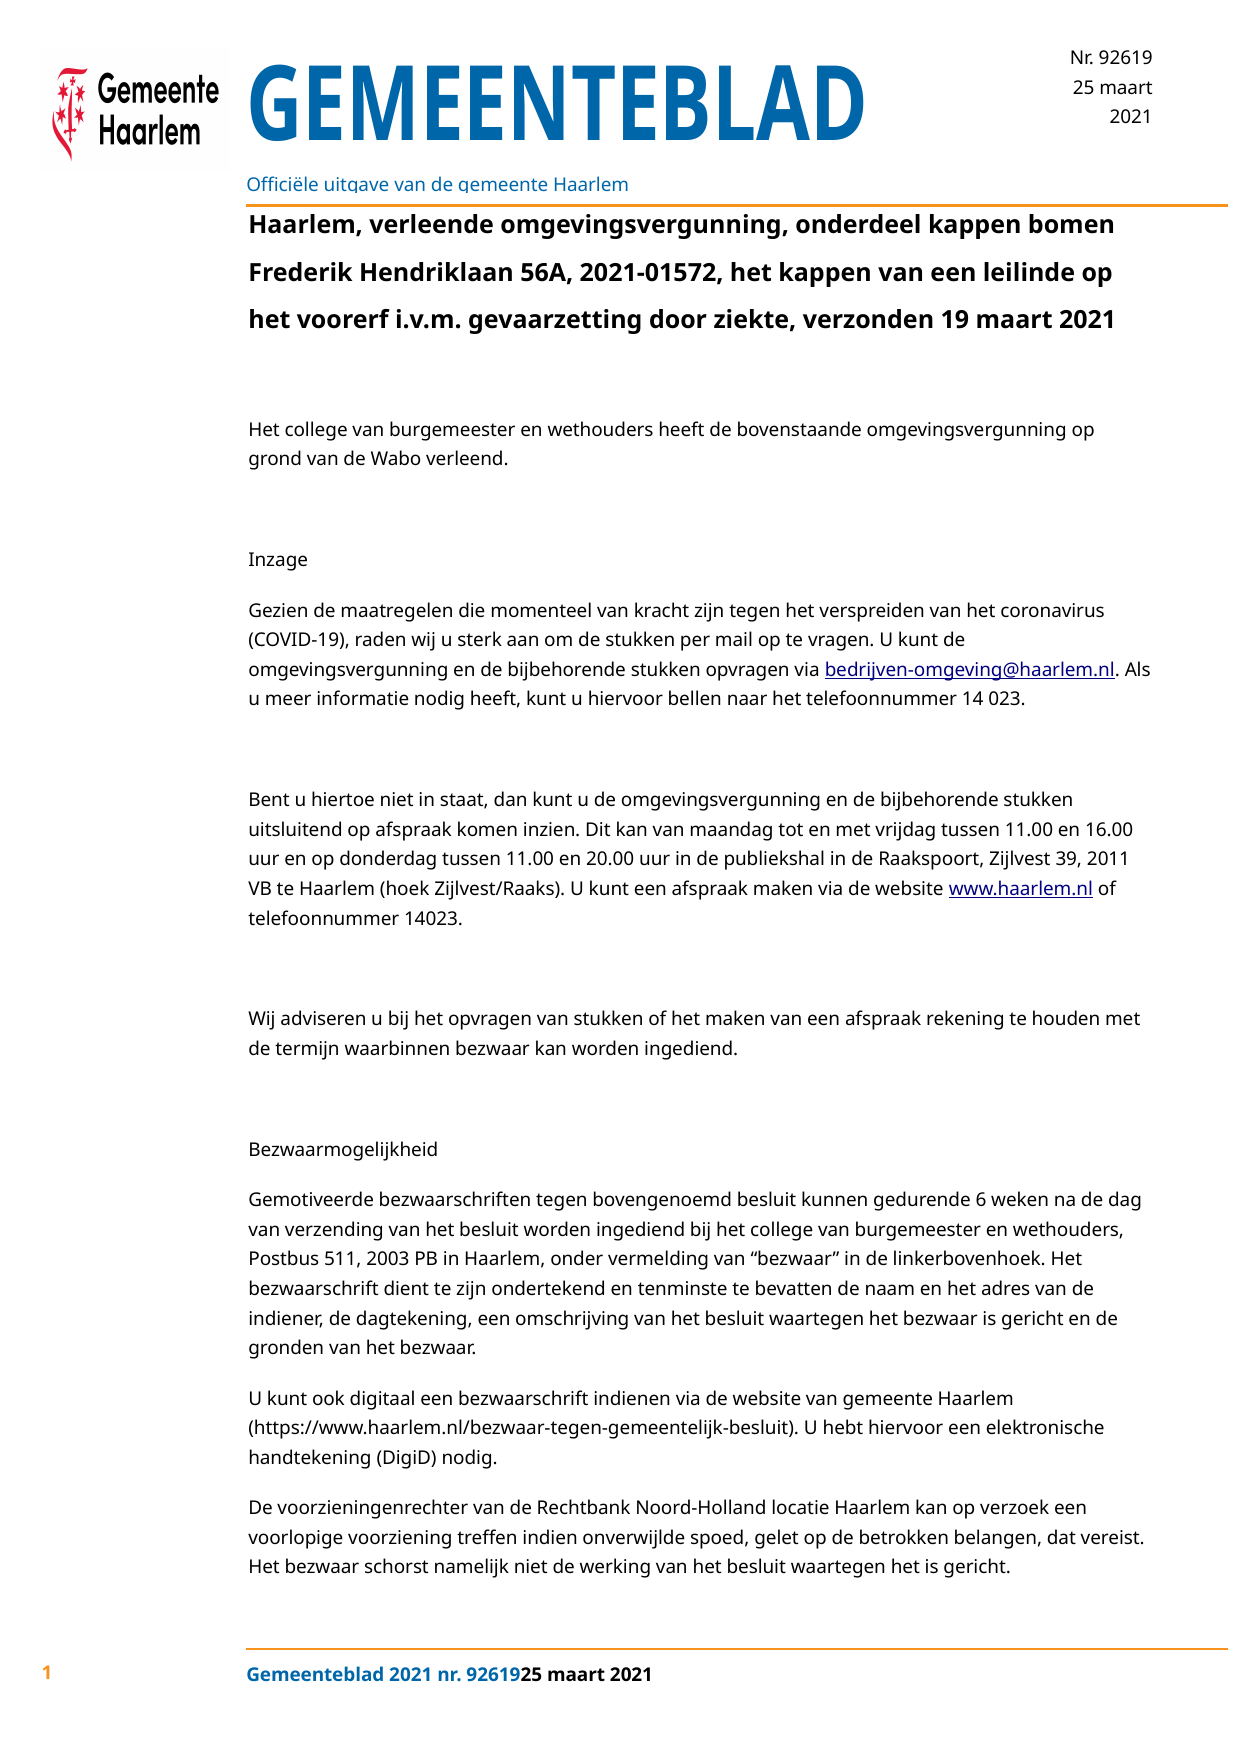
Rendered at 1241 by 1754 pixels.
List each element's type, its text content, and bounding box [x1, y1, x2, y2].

text Haarlem, verleende omgevingsvergunning, onderdeel kappen bomen Frederik Hendriklaan 56A, 2021-01572, het kappen van een leilinde op het voorerf i.v.m. gevaarzetting door ziekte, verzonden 19 maart 2021 [248, 207, 1152, 336]
text Het college van burgemeester en wethouders heeft de bovenstaande omgevingsvergunning op grond van de Wabo verleend. [248, 416, 1152, 471]
text Bent u hiertoe niet in staat, dan kunt u de omgevingsvergunning en de bijbehorende stukken uitsluitend op afspraak komen inzien. Dit kan van maandag tot en met vrijdag tussen 11.00 en 16.00 uur en op donderdag tussen 11.00 en 20.00 uur in de publiekshal in de Raakspoort, Zijlvest 39, 2011 VB te Haarlem (hoek Zijlvest/Raaks). U kunt een afspraak maken via de website www.haarlem.nl of telefoonnummer 14023. [248, 786, 1152, 930]
text Gemotiveerde bezwaarschriften tegen bovengenoemd besluit kunnen gedurende 6 weken na de dag van verzending van het besluit worden ingediend bij het college van burgemeester en wethouders, Postbus 511, 2003 PB in Haarlem, onder vermelding van “bezwaar” in de linkerbovenhoek. Het bezwaarschrift dient te zijn ondertekend en tenminste te bevatten de naam en het adres van de indiener, de dagtekening, een omschrijving van het besluit waartegen het bezwaar is gericht en de gronden van het bezwaar. [248, 1186, 1152, 1360]
text Gezien de maatregelen die momenteel van kracht zijn tegen het verspreiden van het coronavirus (COVID-19), raden wij u sterk aan om de stukken per mail op te vragen. U kunt de omgevingsvergunning en de bijbehorende stukken opvragen via bedrijven-omgeving@haarlem.nl. Als u meer informatie nodig heeft, kunt u hiervoor bellen naar het telefoonnummer 14 023. [248, 597, 1152, 711]
text Inzage [248, 546, 1152, 572]
text U kunt ook digitaal een bezwaarschrift indienen via de website van gemeente Haarlem (https://www.haarlem.nl/bezwaar-tegen-gemeentelijk-besluit). U hebt hiervoor een elektronische handtekening (DigiD) nodig. [248, 1385, 1152, 1469]
picture [41, 47, 231, 172]
text Bezwaarmogelijkheid [248, 1136, 1152, 1162]
text De voorzieningenrechter van de Rechtbank Noord-Holland locatie Haarlem kan op verzoek een voorlopige voorziening treffen indien onverwijlde spoed, gelet op de betrokken belangen, dat vereist. Het bezwaar schorst namelijk niet de werking van het besluit waartegen het is gericht. [248, 1494, 1152, 1579]
text Wij adviseren u bij het opvragen van stukken of het maken van een afspraak rekening te houden met de termijn waarbinnen bezwaar kan worden ingediend. [248, 1006, 1152, 1061]
